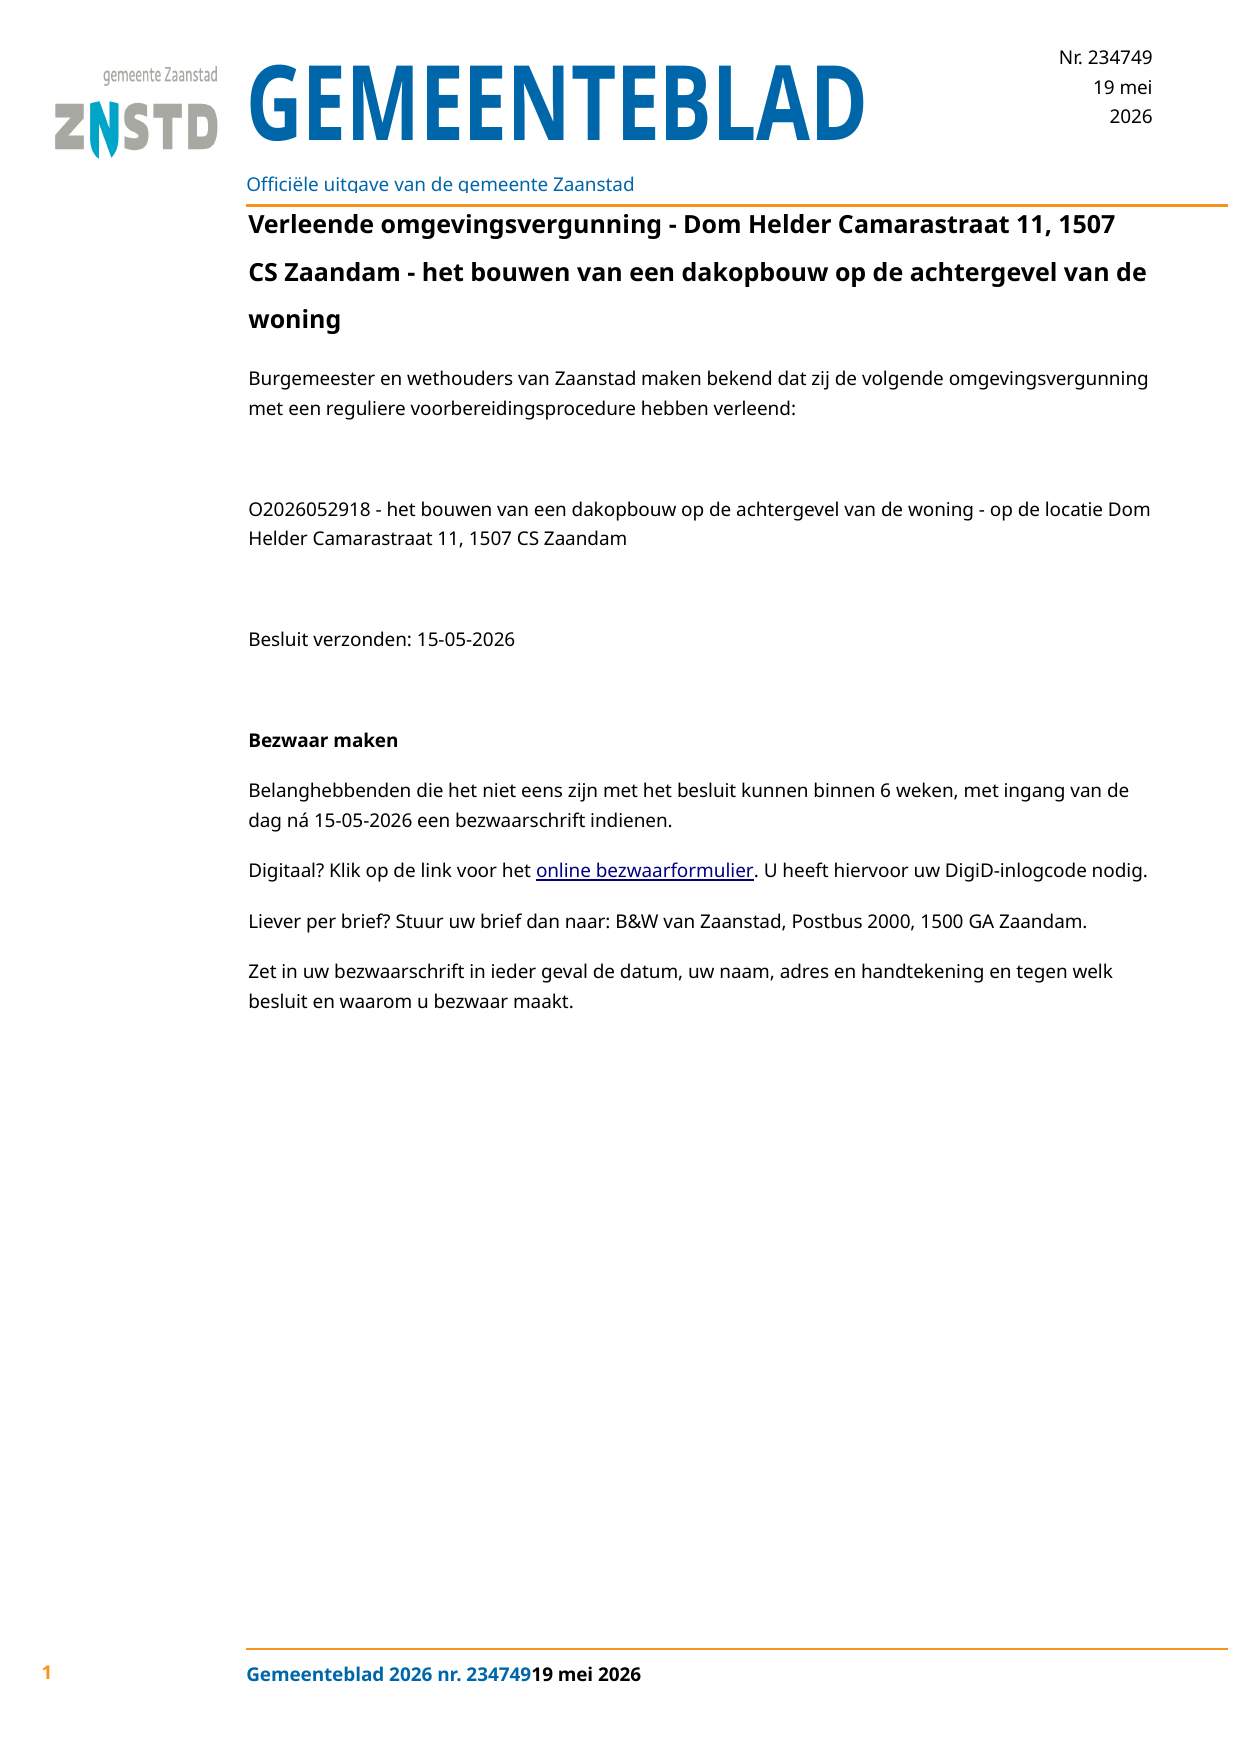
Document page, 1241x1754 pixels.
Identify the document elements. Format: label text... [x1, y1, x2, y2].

text Belanghebbenden die het niet eens zijn met het besluit kunnen binnen 6 weken, met ingang van de dag ná 15-05-2026 een bezwaarschrift indienen. [248, 778, 1152, 833]
text Zet in uw bezwaarschrift in ieder geval de datum, uw naam, adres en handtekening en tegen welk besluit en waarom u bezwaar maakt. [248, 958, 1152, 1014]
text Burgemeester en wethouders van Zaanstad maken bekend dat zij de volgende omgevingsvergunning met een reguliere voorbereidingsprocedure hebben verleend: [248, 366, 1152, 421]
text Verleende omgevingsvergunning - Dom Helder Camarastraat 11, 1507 CS Zaandam - het bouwen van een dakopbouw op de achtergevel van de woning [248, 207, 1152, 336]
text Bezwaar maken [248, 727, 1152, 753]
text Liever per brief? Stuur uw brief dan naar: B&W van Zaanstad, Postbus 2000, 1500 GA Zaandam. [248, 908, 1152, 934]
text Digitaal? Klik op de link voor het online bezwaarformulier. U heeft hiervoor uw DigiD-inlogcode nodig. [248, 858, 1152, 883]
text O2026052918 - het bouwen van een dakopbouw op de achtergevel van de woning - op de locatie Dom Helder Camarastraat 11, 1507 CS Zaandam [248, 496, 1152, 551]
text Besluit verzonden: 15-05-2026 [248, 626, 1152, 652]
picture [41, 47, 231, 172]
